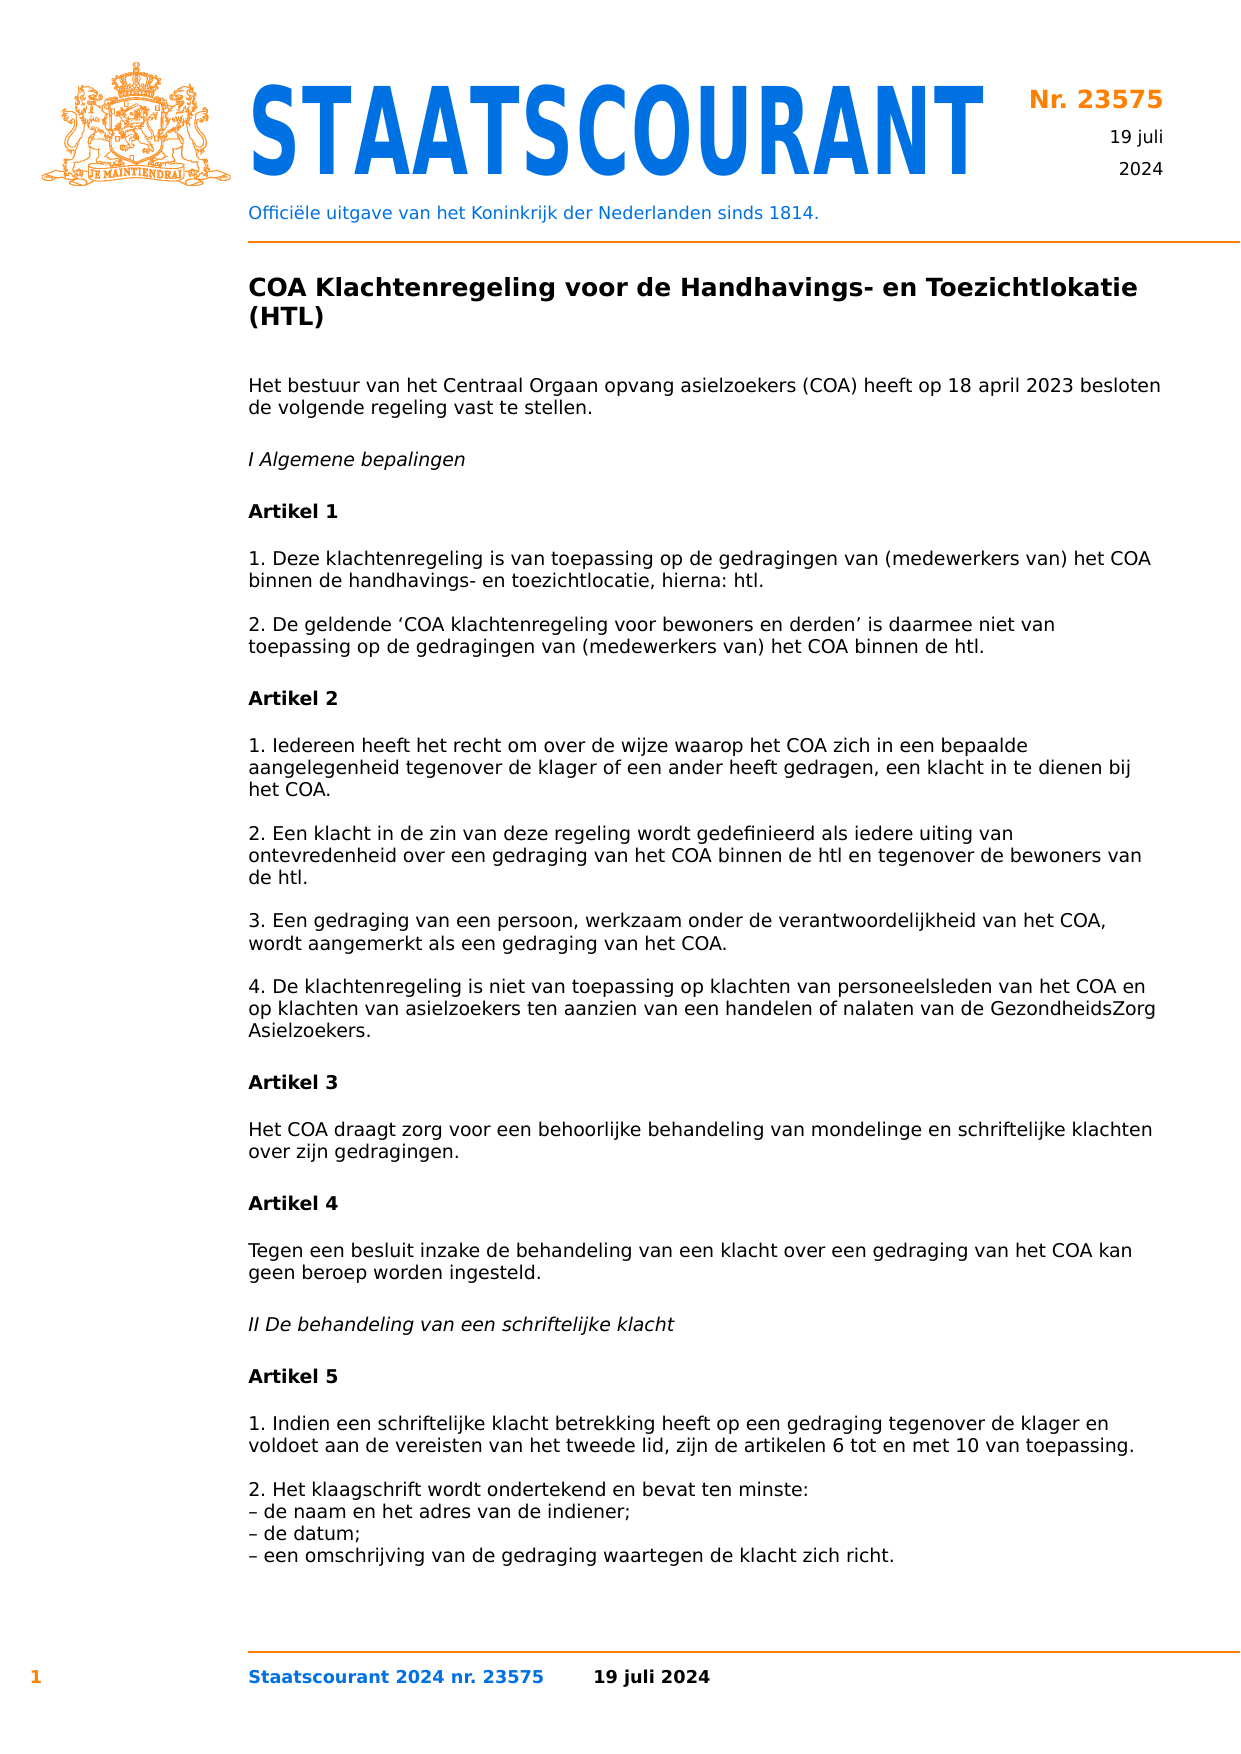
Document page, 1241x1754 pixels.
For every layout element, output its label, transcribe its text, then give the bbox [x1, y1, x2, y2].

text 3. Een gedraging van een persoon, werkzaam onder de verantwoordelijkheid van het COA, wordt aangemerkt als een gedraging van het COA. [248, 910, 1163, 954]
subtitle Artikel 1 [248, 501, 1163, 523]
text 2. De geldende ‘COA klachtenregeling voor bewoners en derden’ is daarmee niet van toepassing op de gedragingen van (medewerkers van) het COA binnen de htl. [248, 614, 1163, 658]
subtitle COA Klachtenregeling voor de Handhavings- en Toezichtlokatie (HTL) [248, 273, 1163, 331]
text – de naam en het adres van de indiener; [248, 1501, 1163, 1523]
table_header [25, 62, 248, 241]
text Het bestuur van het Centraal Orgaan opvang asielzoekers (COA) heeft op 18 april 2023 besloten de volgende regeling vast te stellen. [248, 375, 1163, 419]
table_cell Officiële uitgave van het Koninkrijk der Nederlanden sinds 1814. [248, 203, 1240, 241]
subtitle Artikel 2 [248, 688, 1163, 710]
text 1. Indien een schriftelijke klacht betrekking heeft op een gedraging tegenover de klager en voldoet aan de vereisten van het tweede lid, zijn de artikelen 6 tot en met 10 van toepassing. [248, 1413, 1163, 1457]
table_header Nr. 23575 [998, 62, 1240, 121]
text Tegen een besluit inzake de behandeling van een klacht over een gedraging van het COA kan geen beroep worden ingesteld. [248, 1240, 1163, 1284]
text 1. Iedereen heeft het recht om over de wijze waarop het COA zich in een bepaalde aangelegenheid tegenover de klager of een ander heeft gedragen, een klacht in te dienen bij het COA. [248, 735, 1163, 801]
table_header STAATSCOURANT [248, 62, 998, 203]
subtitle II De behandeling van een schriftelijke klacht [248, 1314, 1163, 1336]
text 1. Deze klachtenregeling is van toepassing op de gedragingen van (medewerkers van) het COA binnen de handhavings- en toezichtlocatie, hierna: htl. [248, 548, 1163, 592]
text Het COA draagt zorg voor een behoorlijke behandeling van mondelinge en schriftelijke klachten over zijn gedragingen. [248, 1119, 1163, 1163]
subtitle Artikel 5 [248, 1366, 1163, 1388]
text 4. De klachtenregeling is niet van toepassing op klachten van personeelsleden van het COA en op klachten van asielzoekers ten aanzien van een handelen of nalaten van de GezondheidsZorg Asielzoekers. [248, 976, 1163, 1042]
text 2. Een klacht in de zin van deze regeling wordt gedefinieerd als iedere uiting van ontevredenheid over een gedraging van het COA binnen de htl en tegenover de bewoners van de htl. [248, 823, 1163, 888]
text 2. Het klaagschrift wordt ondertekend en bevat ten minste: [248, 1479, 1163, 1501]
picture [41, 62, 231, 186]
subtitle Artikel 3 [248, 1072, 1163, 1094]
subtitle Artikel 4 [248, 1193, 1163, 1215]
text – een omschrijving van de gedraging waartegen de klacht zich richt. [248, 1545, 1163, 1567]
subtitle I Algemene bepalingen [248, 449, 1163, 471]
table_cell 2024 [998, 153, 1240, 203]
table_cell 19 juli [998, 121, 1240, 153]
text – de datum; [248, 1523, 1163, 1545]
